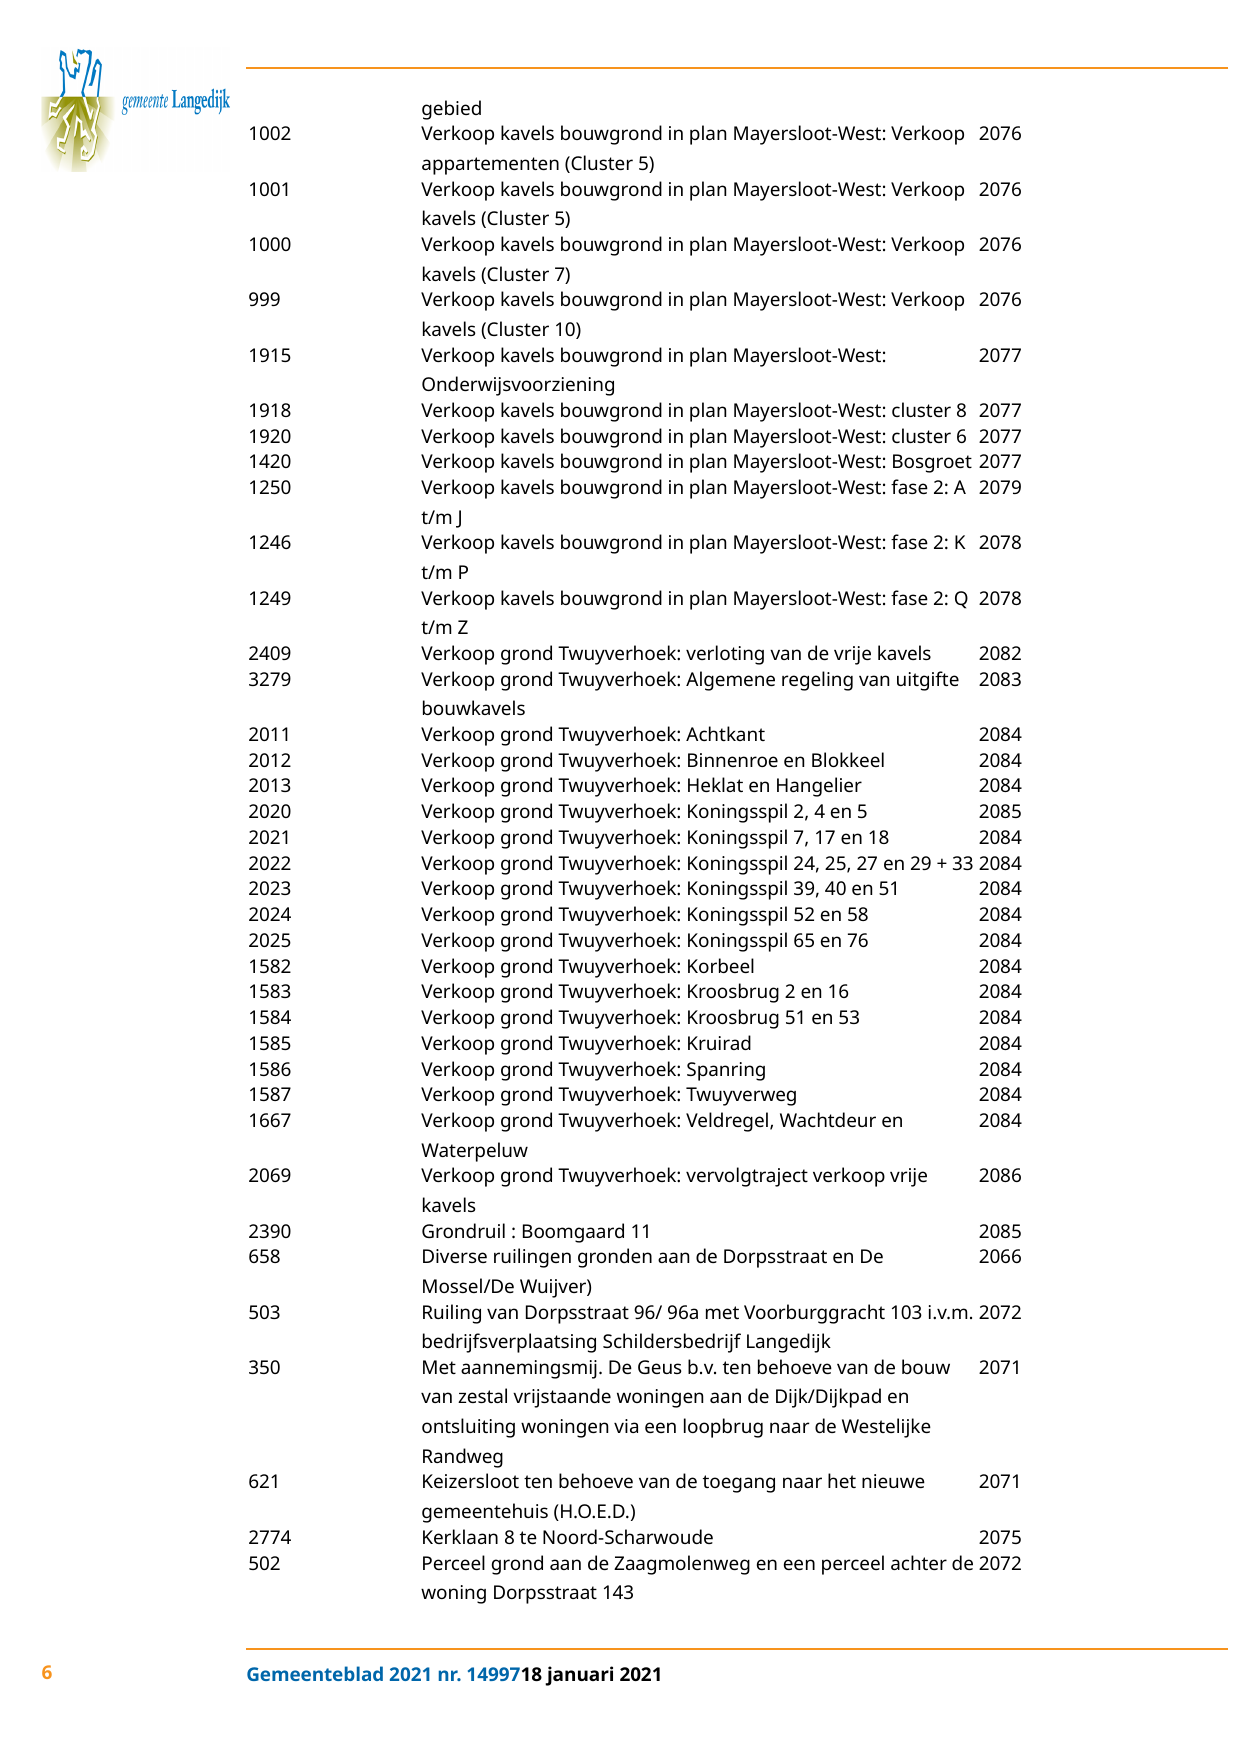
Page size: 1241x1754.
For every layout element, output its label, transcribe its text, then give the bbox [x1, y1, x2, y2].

table_cell 2025 [248, 927, 421, 953]
table_cell 2084 [979, 1056, 1152, 1081]
table_cell Verkoop grond Twuyverhoek: Spanring [421, 1056, 978, 1081]
table_cell Verkoop kavels bouwgrond in plan Mayersloot-West: Onderwijsvoorziening [421, 342, 978, 397]
table_cell 2082 [979, 640, 1152, 666]
table_cell 2021 [248, 824, 421, 850]
table_cell 2084 [979, 747, 1152, 773]
table_cell 1586 [248, 1056, 421, 1081]
table_cell 350 [248, 1354, 421, 1469]
table_cell 2084 [979, 1004, 1152, 1030]
table_cell 2078 [979, 530, 1152, 585]
table_cell Verkoop grond Twuyverhoek: Koningsspil 2, 4 en 5 [421, 799, 978, 824]
table_cell 2020 [248, 799, 421, 824]
table_cell gebied [421, 95, 978, 121]
table_cell 2077 [979, 397, 1152, 423]
table_cell Verkoop kavels bouwgrond in plan Mayersloot-West: fase 2: K t/m P [421, 530, 978, 585]
table_cell 2011 [248, 721, 421, 747]
table_cell 2774 [248, 1524, 421, 1550]
table_cell Verkoop grond Twuyverhoek: Koningsspil 39, 40 en 51 [421, 876, 978, 901]
table_cell 2078 [979, 585, 1152, 640]
table_cell 2084 [979, 850, 1152, 876]
table_cell 2084 [979, 1107, 1152, 1162]
table_cell 1667 [248, 1107, 421, 1162]
table_cell 1001 [248, 176, 421, 231]
table_cell Verkoop grond Twuyverhoek: Veldregel, Wachtdeur en Waterpeluw [421, 1107, 978, 1162]
table_cell Verkoop grond Twuyverhoek: verloting van de vrije kavels [421, 640, 978, 666]
table_cell Verkoop grond Twuyverhoek: Achtkant [421, 721, 978, 747]
table_cell 2085 [979, 799, 1152, 824]
table_cell 2077 [979, 342, 1152, 397]
table_cell 2084 [979, 773, 1152, 798]
table_cell Verkoop grond Twuyverhoek: Algemene regeling van uitgifte bouwkavels [421, 666, 978, 721]
picture [41, 47, 231, 172]
table_cell Verkoop kavels bouwgrond in plan Mayersloot-West: cluster 6 [421, 423, 978, 448]
table_cell 2077 [979, 449, 1152, 474]
table_cell Verkoop grond Twuyverhoek: Binnenroe en Blokkeel [421, 747, 978, 773]
table_cell Perceel grond aan de Zaagmolenweg en een perceel achter de woning Dorpsstraat 143 [421, 1550, 978, 1605]
table_cell 621 [248, 1469, 421, 1524]
table_cell 1249 [248, 585, 421, 640]
table_cell Verkoop grond Twuyverhoek: Koningsspil 52 en 58 [421, 901, 978, 927]
table_cell 2072 [979, 1550, 1152, 1605]
table_cell Verkoop grond Twuyverhoek: Kruirad [421, 1030, 978, 1056]
table_cell 1246 [248, 530, 421, 585]
table_cell 2076 [979, 176, 1152, 231]
table_cell 1587 [248, 1081, 421, 1107]
table_cell 2075 [979, 1524, 1152, 1550]
table_cell 999 [248, 286, 421, 342]
table_cell 2084 [979, 824, 1152, 850]
table_cell 2409 [248, 640, 421, 666]
table_cell Verkoop kavels bouwgrond in plan Mayersloot-West: Bosgroet [421, 449, 978, 474]
table_cell 2084 [979, 1081, 1152, 1107]
table_cell Keizersloot ten behoeve van de toegang naar het nieuwe gemeentehuis (H.O.E.D.) [421, 1469, 978, 1524]
table_cell Verkoop grond Twuyverhoek: Twuyverweg [421, 1081, 978, 1107]
table_cell 2084 [979, 901, 1152, 927]
table_cell 502 [248, 1550, 421, 1605]
table_cell 2071 [979, 1469, 1152, 1524]
table_cell 503 [248, 1299, 421, 1354]
table_cell 2085 [979, 1218, 1152, 1243]
table_cell Verkoop kavels bouwgrond in plan Mayersloot-West: Verkoop kavels (Cluster 10) [421, 286, 978, 342]
table_cell 2012 [248, 747, 421, 773]
table_cell 1002 [248, 121, 421, 176]
table_cell 2086 [979, 1163, 1152, 1218]
table_cell Verkoop kavels bouwgrond in plan Mayersloot-West: fase 2: A t/m J [421, 474, 978, 529]
table_cell 2079 [979, 474, 1152, 529]
table_cell Verkoop grond Twuyverhoek: Kroosbrug 51 en 53 [421, 1004, 978, 1030]
table_cell 1584 [248, 1004, 421, 1030]
table_cell 1582 [248, 953, 421, 978]
table_cell Ruiling van Dorpsstraat 96/ 96a met Voorburggracht 103 i.v.m. bedrijfsverplaatsing Schildersbedrijf Langedijk [421, 1299, 978, 1354]
table_cell Verkoop grond Twuyverhoek: vervolgtraject verkoop vrije kavels [421, 1163, 978, 1218]
table_cell Kerklaan 8 te Noord-Scharwoude [421, 1524, 978, 1550]
table_cell 2084 [979, 979, 1152, 1004]
table_cell 2072 [979, 1299, 1152, 1354]
table_cell 1585 [248, 1030, 421, 1056]
table_cell [979, 95, 1152, 121]
table_cell 2076 [979, 286, 1152, 342]
table_cell 1420 [248, 449, 421, 474]
table_cell 1920 [248, 423, 421, 448]
table_cell 2084 [979, 876, 1152, 901]
table_cell 2023 [248, 876, 421, 901]
table_cell 658 [248, 1244, 421, 1299]
table_cell 2076 [979, 231, 1152, 286]
table_cell 1918 [248, 397, 421, 423]
table_cell 3279 [248, 666, 421, 721]
table_cell [248, 95, 421, 121]
table_cell 2069 [248, 1163, 421, 1218]
table_cell 2066 [979, 1244, 1152, 1299]
table_cell 1250 [248, 474, 421, 529]
table_cell 2084 [979, 927, 1152, 953]
table_cell Met aannemingsmij. De Geus b.v. ten behoeve van de bouw van zestal vrijstaande woningen aan de Dijk/Dijkpad en ontsluiting woningen via een loopbrug naar de Westelijke Randweg [421, 1354, 978, 1469]
table_cell 1915 [248, 342, 421, 397]
table_cell 1583 [248, 979, 421, 1004]
table_cell Verkoop grond Twuyverhoek: Koningsspil 7, 17 en 18 [421, 824, 978, 850]
table_cell Verkoop grond Twuyverhoek: Koningsspil 65 en 76 [421, 927, 978, 953]
table_cell Verkoop grond Twuyverhoek: Koningsspil 24, 25, 27 en 29 + 33 [421, 850, 978, 876]
table_cell 2084 [979, 953, 1152, 978]
table_cell Verkoop kavels bouwgrond in plan Mayersloot-West: cluster 8 [421, 397, 978, 423]
table_cell 2076 [979, 121, 1152, 176]
table_cell 2013 [248, 773, 421, 798]
table_cell Grondruil : Boomgaard 11 [421, 1218, 978, 1243]
table_cell Verkoop kavels bouwgrond in plan Mayersloot-West: Verkoop kavels (Cluster 7) [421, 231, 978, 286]
table_cell Verkoop grond Twuyverhoek: Korbeel [421, 953, 978, 978]
table_cell Verkoop kavels bouwgrond in plan Mayersloot-West: Verkoop appartementen (Cluster 5) [421, 121, 978, 176]
table_cell 2024 [248, 901, 421, 927]
table_cell 2071 [979, 1354, 1152, 1469]
table_cell Verkoop grond Twuyverhoek: Kroosbrug 2 en 16 [421, 979, 978, 1004]
table_cell 2084 [979, 1030, 1152, 1056]
table_cell 2390 [248, 1218, 421, 1243]
table_cell Verkoop kavels bouwgrond in plan Mayersloot-West: fase 2: Q t/m Z [421, 585, 978, 640]
table_cell 2077 [979, 423, 1152, 448]
table_cell 1000 [248, 231, 421, 286]
table_cell 2022 [248, 850, 421, 876]
table_cell 2084 [979, 721, 1152, 747]
table_cell Verkoop grond Twuyverhoek: Heklat en Hangelier [421, 773, 978, 798]
table_cell Verkoop kavels bouwgrond in plan Mayersloot-West: Verkoop kavels (Cluster 5) [421, 176, 978, 231]
table_cell 2083 [979, 666, 1152, 721]
table_cell Diverse ruilingen gronden aan de Dorpsstraat en De Mossel/De Wuijver) [421, 1244, 978, 1299]
